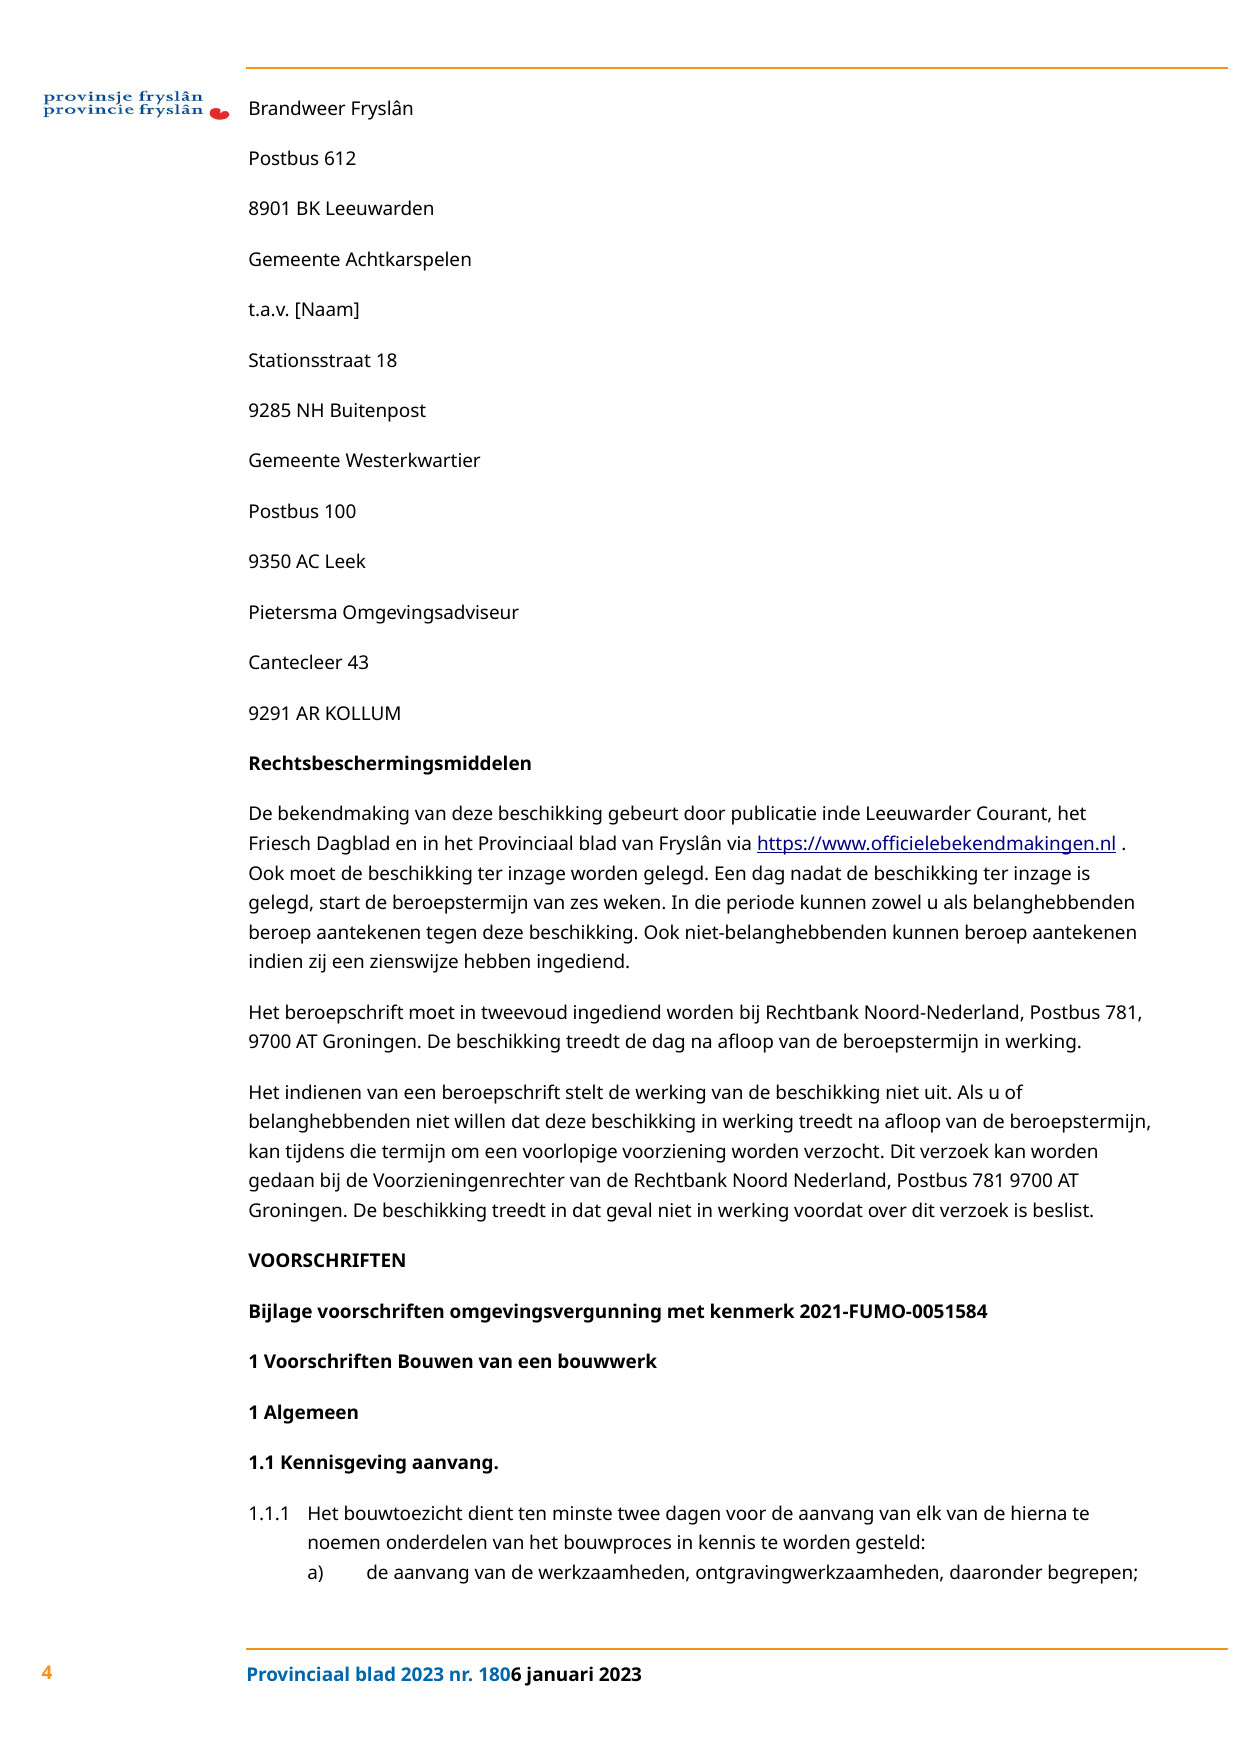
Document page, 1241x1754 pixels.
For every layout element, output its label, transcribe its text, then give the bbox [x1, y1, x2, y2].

text Pietersma Omgevingsadviseur [248, 599, 1152, 625]
text 9291 AR KOLLUM [248, 700, 1152, 726]
text Het beroepschrift moet in tweevoud ingediend worden bij Rechtbank Noord-Nederland, Postbus 781, 9700 AT Groningen. De beschikking treedt de dag na afloop van de beroepstermijn in werking. [248, 999, 1152, 1054]
text 9285 NH Buitenpost [248, 397, 1152, 423]
text 1.1 Kennisgeving aanvang. [248, 1449, 1152, 1475]
text Gemeente Westerkwartier [248, 448, 1152, 473]
text 1 Algemeen [248, 1399, 1152, 1425]
text Rechtsbeschermingsmiddelen [248, 750, 1152, 776]
text VOORSCHRIFTEN [248, 1248, 1152, 1273]
list de aanvang van de werkzaamheden, ontgravingwerkzaamheden, daaronder begrepen; [307, 1559, 1152, 1585]
list Het bouwtoezicht dient ten minste twee dagen voor de aanvang van elk van de hierna te noemen onderdelen van het bouwproces in kennis te worden gesteld: [248, 1500, 1152, 1555]
text 9350 AC Leek [248, 548, 1152, 574]
text Het indienen van een beroepschrift stelt de werking van de beschikking niet uit. Als u of belanghebbenden niet willen dat deze beschikking in werking treedt na afloop van de beroepstermijn, kan tijdens die termijn om een voorlopige voorziening worden verzocht. Dit verzoek kan worden gedaan bij de Voorzieningenrechter van de Rechtbank Noord Nederland, Postbus 781 9700 AT Groningen. De beschikking treedt in dat geval niet in werking voordat over dit verzoek is beslist. [248, 1079, 1152, 1223]
text De bekendmaking van deze beschikking gebeurt door publicatie inde Leeuwarder Courant, het Friesch Dagblad en in het Provinciaal blad van Fryslân via https://www.officielebekendmakingen.nl . Ook moet de beschikking ter inzage worden gelegd. Een dag nadat de beschikking ter inzage is gelegd, start de beroepstermijn van zes weken. In die periode kunnen zowel u als belanghebbenden beroep aantekenen tegen deze beschikking. Ook niet-belanghebbenden kunnen beroep aantekenen indien zij een zienswijze hebben ingediend. [248, 801, 1152, 974]
text Brandweer Fryslân [248, 95, 1152, 121]
text Postbus 612 [248, 145, 1152, 171]
text Gemeente Achtkarspelen [248, 246, 1152, 272]
text t.a.v. [Naam] [248, 296, 1152, 322]
picture [41, 47, 231, 172]
text Stationsstraat 18 [248, 347, 1152, 373]
text Cantecleer 43 [248, 649, 1152, 675]
text 1 Voorschriften Bouwen van een bouwwerk [248, 1348, 1152, 1374]
text 8901 BK Leeuwarden [248, 196, 1152, 221]
text Bijlage voorschriften omgevingsvergunning met kenmerk 2021-FUMO-0051584 [248, 1298, 1152, 1324]
text Postbus 100 [248, 498, 1152, 524]
